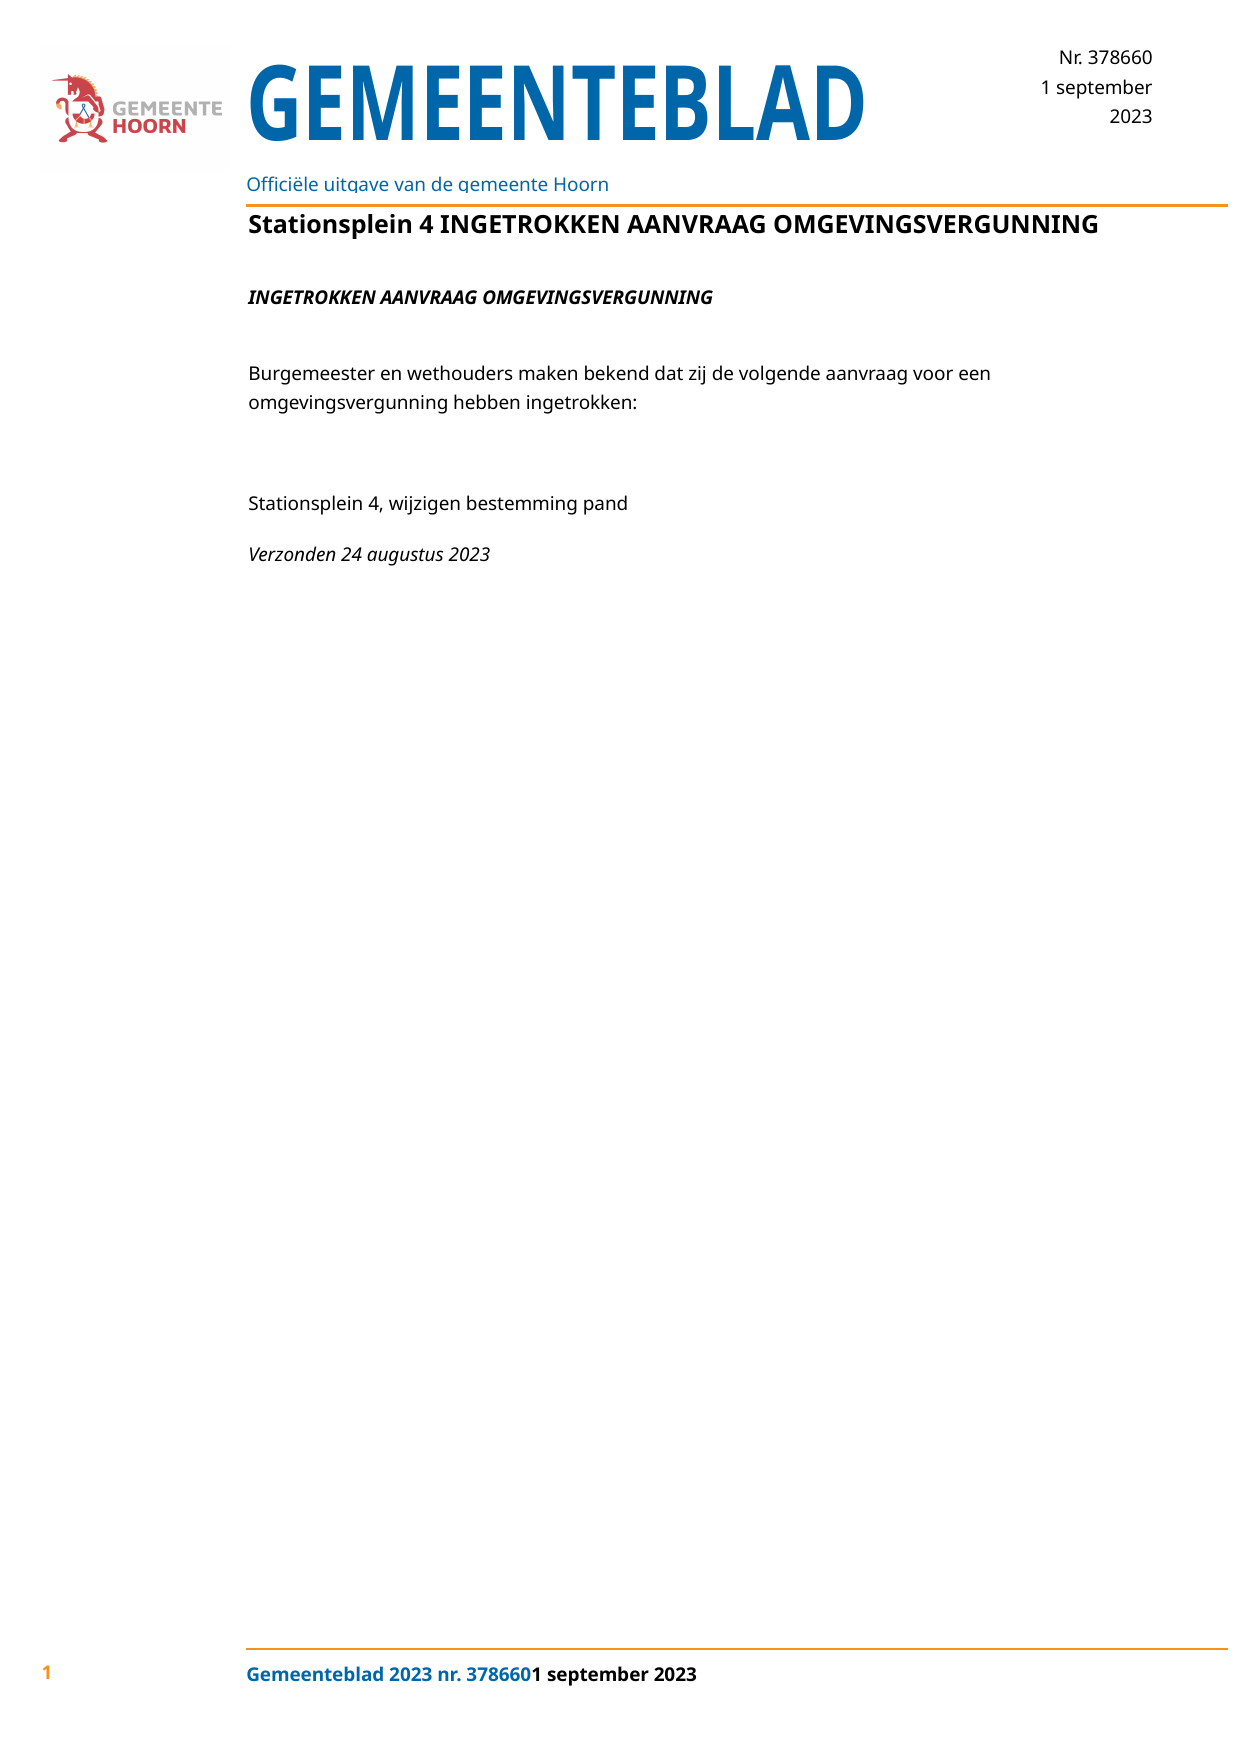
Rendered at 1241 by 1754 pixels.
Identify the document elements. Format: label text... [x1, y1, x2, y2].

text Stationsplein 4, wijzigen bestemming pand [248, 490, 1152, 516]
picture [41, 47, 231, 172]
text Burgemeester en wethouders maken bekend dat zij de volgende aanvraag voor een omgevingsvergunning hebben ingetrokken: [248, 360, 1152, 415]
text Stationsplein 4 INGETROKKEN AANVRAAG OMGEVINGSVERGUNNING [248, 207, 1152, 241]
text Verzonden 24 augustus 2023 [248, 541, 1152, 567]
text INGETROKKEN AANVRAAG OMGEVINGSVERGUNNING [248, 284, 1152, 309]
